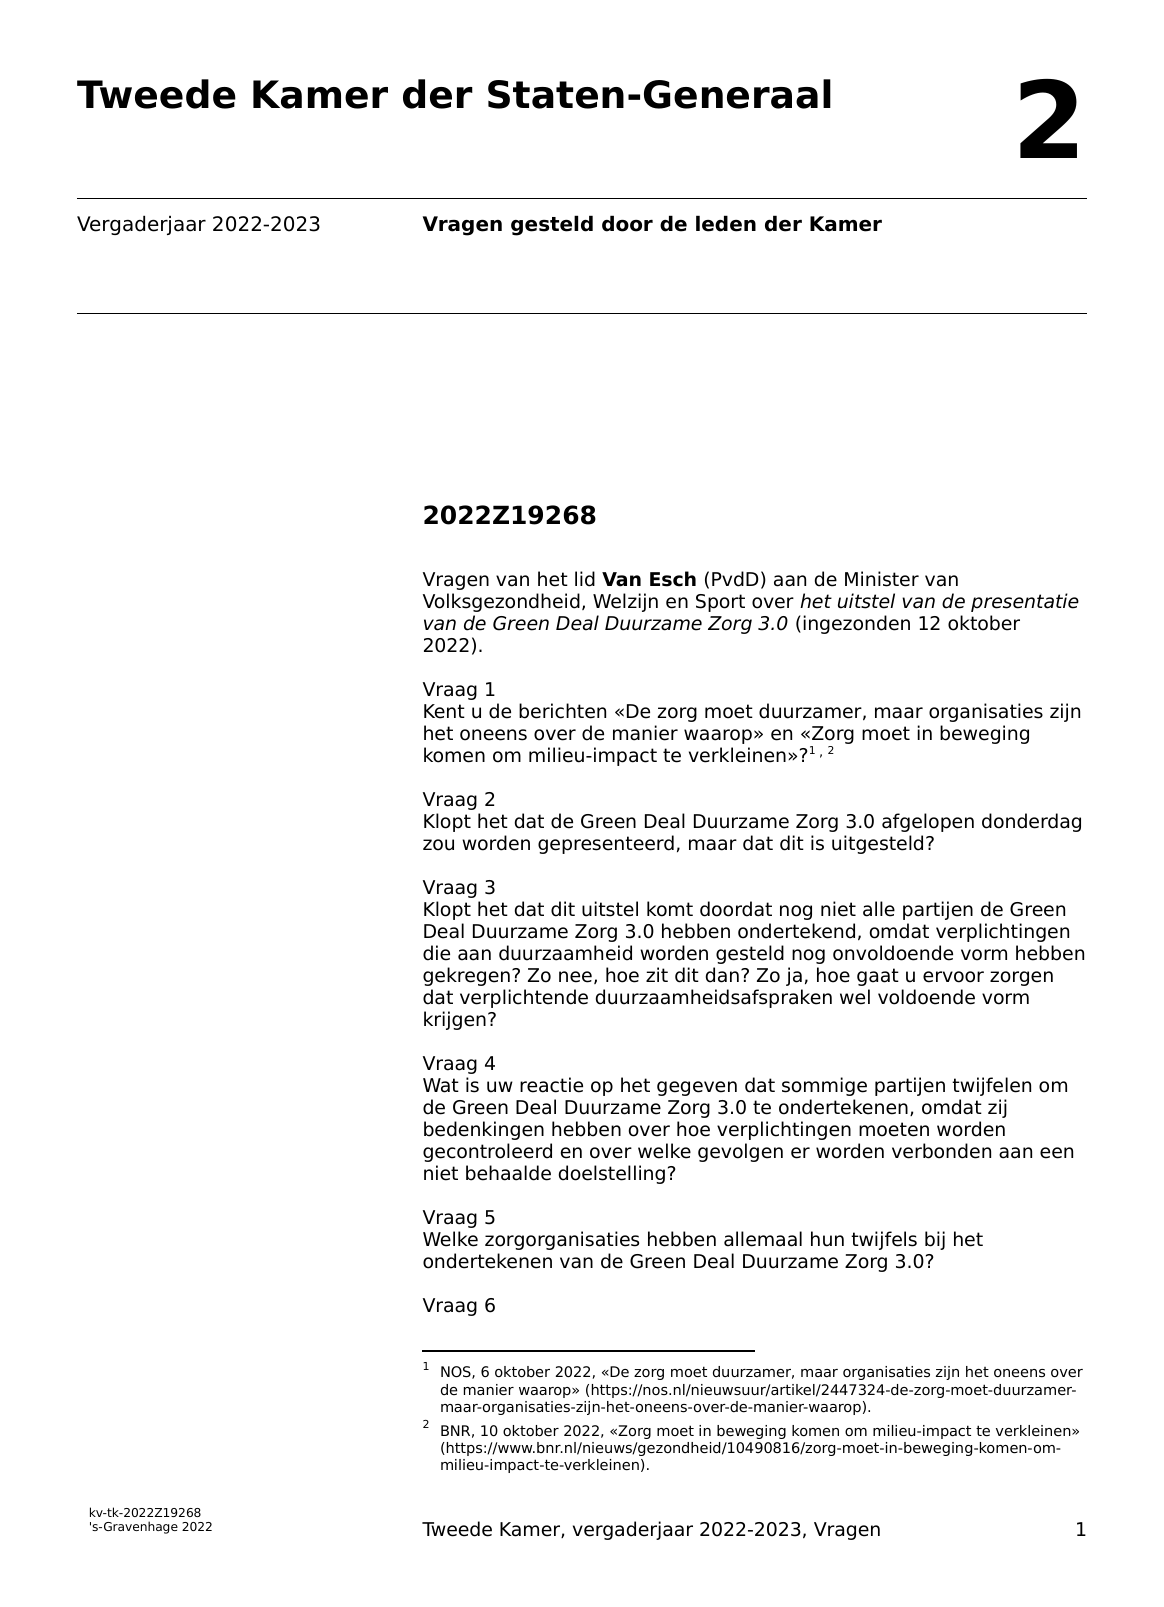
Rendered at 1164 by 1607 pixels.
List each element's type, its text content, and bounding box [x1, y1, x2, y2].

table_header 2 [886, 59, 1087, 198]
text Vraag 5 [422, 1207, 1087, 1229]
text 2022Z19268 [422, 501, 1087, 531]
text kv-tk-2022Z19268 [88, 1506, 323, 1520]
text NOS, 6 oktober 2022, «De zorg moet duurzamer, maar organisaties zijn het oneens over de manier waarop» (https://nos.nl/nieuwsuur/artikel/2447324-de-zorg-moet-duurzamer-maar-organisaties-zijn-het-oneens-over-de-manier-waarop). [422, 1360, 1087, 1416]
text Vraag 1 [422, 679, 1087, 701]
text Kent u de berichten «De zorg moet duurzamer, maar organisaties zijn het oneens over de manier waarop» en «Zorg moet in beweging komen om milieu-impact te verkleinen»?, [422, 701, 1087, 767]
text Vragen van het lid Van Esch (PvdD) aan de Minister van Volksgezondheid, Welzijn en Sport over het uitstel van de presentatie van de Green Deal Duurzame Zorg 3.0 (ingezonden 12 oktober 2022). [422, 569, 1087, 657]
text Klopt het dat de Green Deal Duurzame Zorg 3.0 afgelopen donderdag zou worden gepresenteerd, maar dat dit is uitgesteld? [422, 811, 1087, 855]
table_header Tweede Kamer der Staten-Generaal [77, 59, 886, 198]
text Vraag 3 [422, 877, 1087, 899]
text Wat is uw reactie op het gegeven dat sommige partijen twijfelen om de Green Deal Duurzame Zorg 3.0 te ondertekenen, omdat zij bedenkingen hebben over hoe verplichtingen moeten worden gecontroleerd en over welke gevolgen er worden verbonden aan een niet behaalde doelstelling? [422, 1075, 1087, 1185]
table_cell Vragen gesteld door de leden der Kamer [422, 199, 1087, 313]
text Welke zorgorganisaties hebben allemaal hun twijfels bij het ondertekenen van de Green Deal Duurzame Zorg 3.0? [422, 1229, 1087, 1273]
text 's-Gravenhage 2022 [88, 1520, 323, 1534]
text Klopt het dat dit uitstel komt doordat nog niet alle partijen de Green Deal Duurzame Zorg 3.0 hebben ondertekend, omdat verplichtingen die aan duurzaamheid worden gesteld nog onvoldoende vorm hebben gekregen? Zo nee, hoe zit dit dan? Zo ja, hoe gaat u ervoor zorgen dat verplichtende duurzaamheidsafspraken wel voldoende vorm krijgen? [422, 899, 1087, 1031]
text Vraag 6 [422, 1295, 1087, 1317]
text BNR, 10 oktober 2022, «Zorg moet in beweging komen om milieu-impact te verkleinen» (https://www.bnr.nl/nieuws/gezondheid/10490816/zorg-moet-in-beweging-komen-om-milieu-impact-te-verkleinen). [422, 1418, 1087, 1474]
table_cell Vergaderjaar 2022-2023 [77, 199, 422, 313]
text Vraag 2 [422, 789, 1087, 811]
text Vraag 4 [422, 1053, 1087, 1075]
